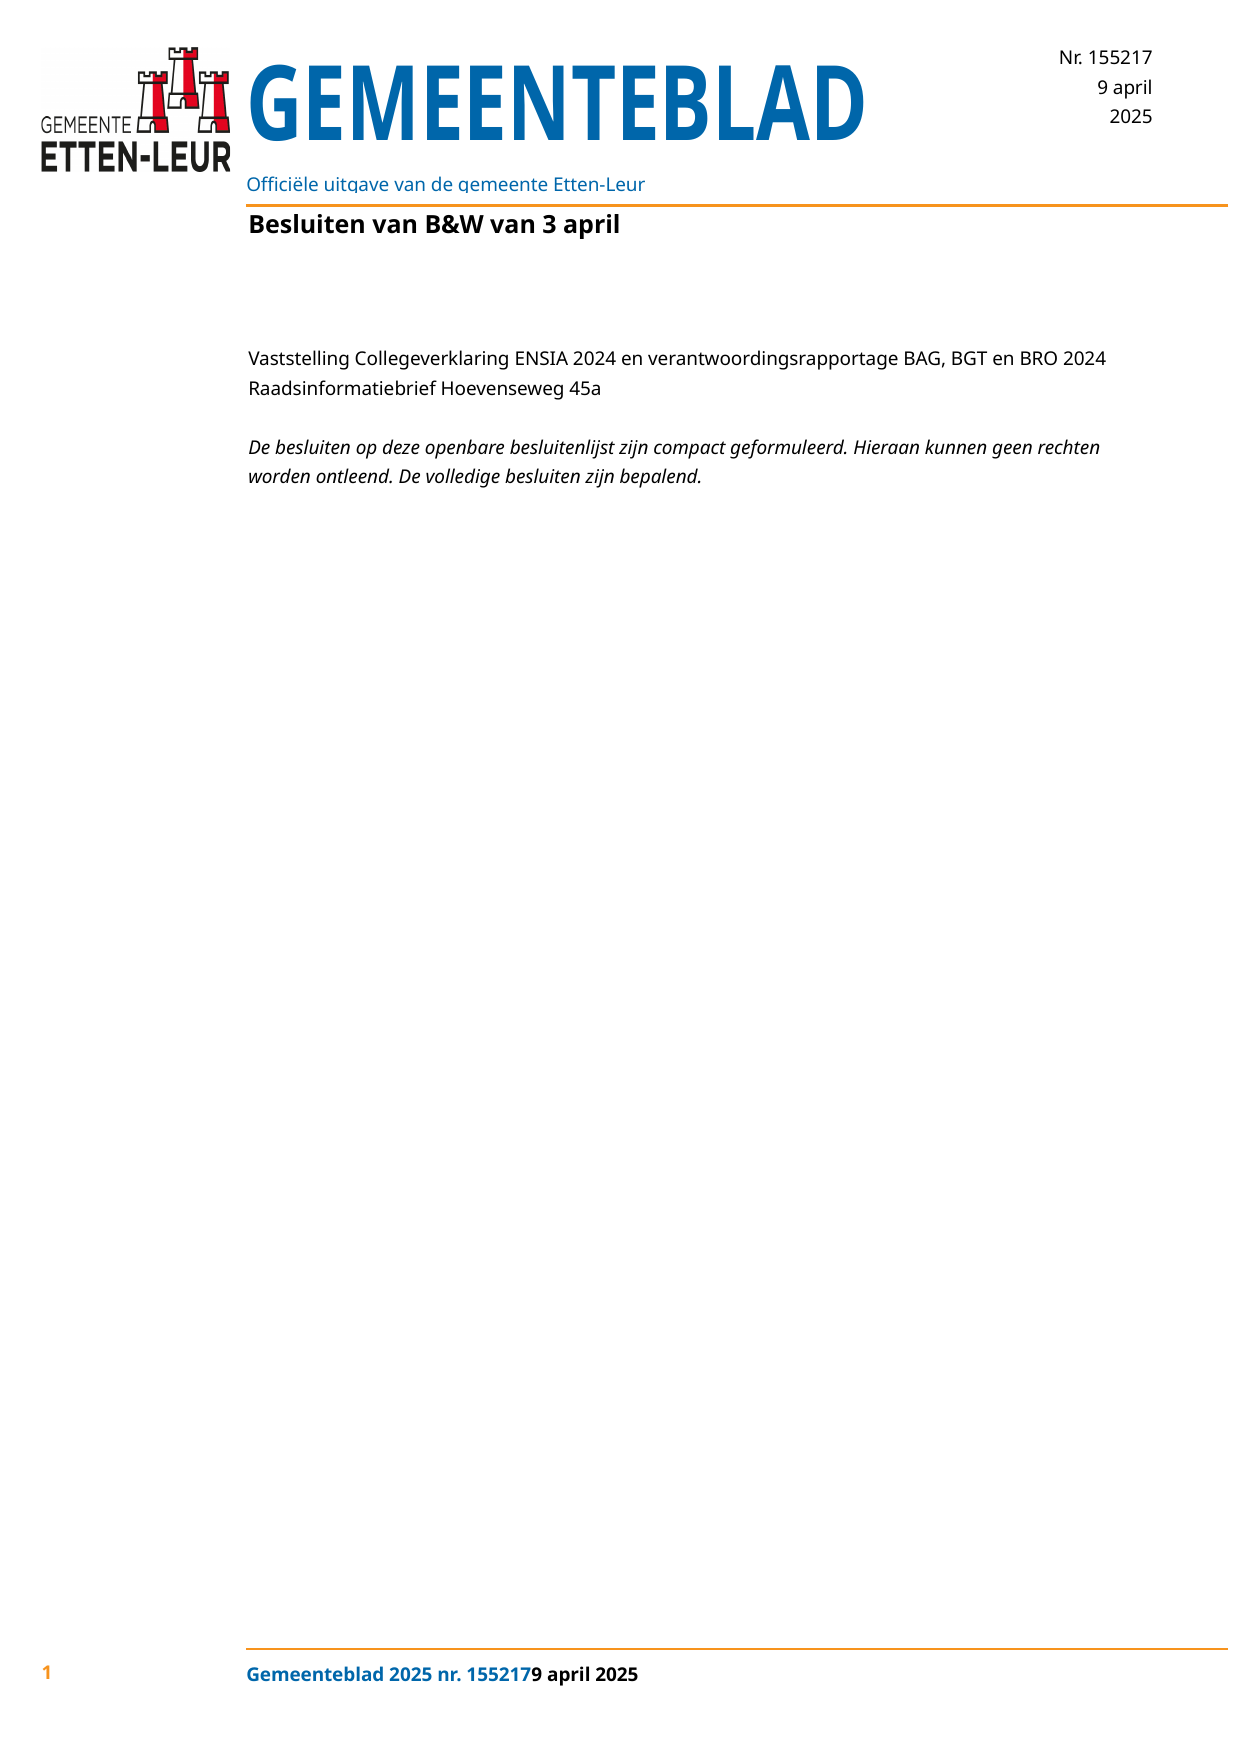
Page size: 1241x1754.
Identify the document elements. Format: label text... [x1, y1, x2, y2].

text Vaststelling Collegeverklaring ENSIA 2024 en verantwoordingsrapportage BAG, BGT en BRO 2024 [248, 345, 1152, 371]
text Besluiten van B&W van 3 april [248, 207, 1152, 241]
picture [41, 47, 231, 172]
text Raadsinformatiebrief Hoevenseweg 45a [248, 375, 1152, 401]
text De besluiten op deze openbare besluitenlijst zijn compact geformuleerd. Hieraan kunnen geen rechten worden ontleend. De volledige besluiten zijn bepalend. [248, 434, 1152, 489]
